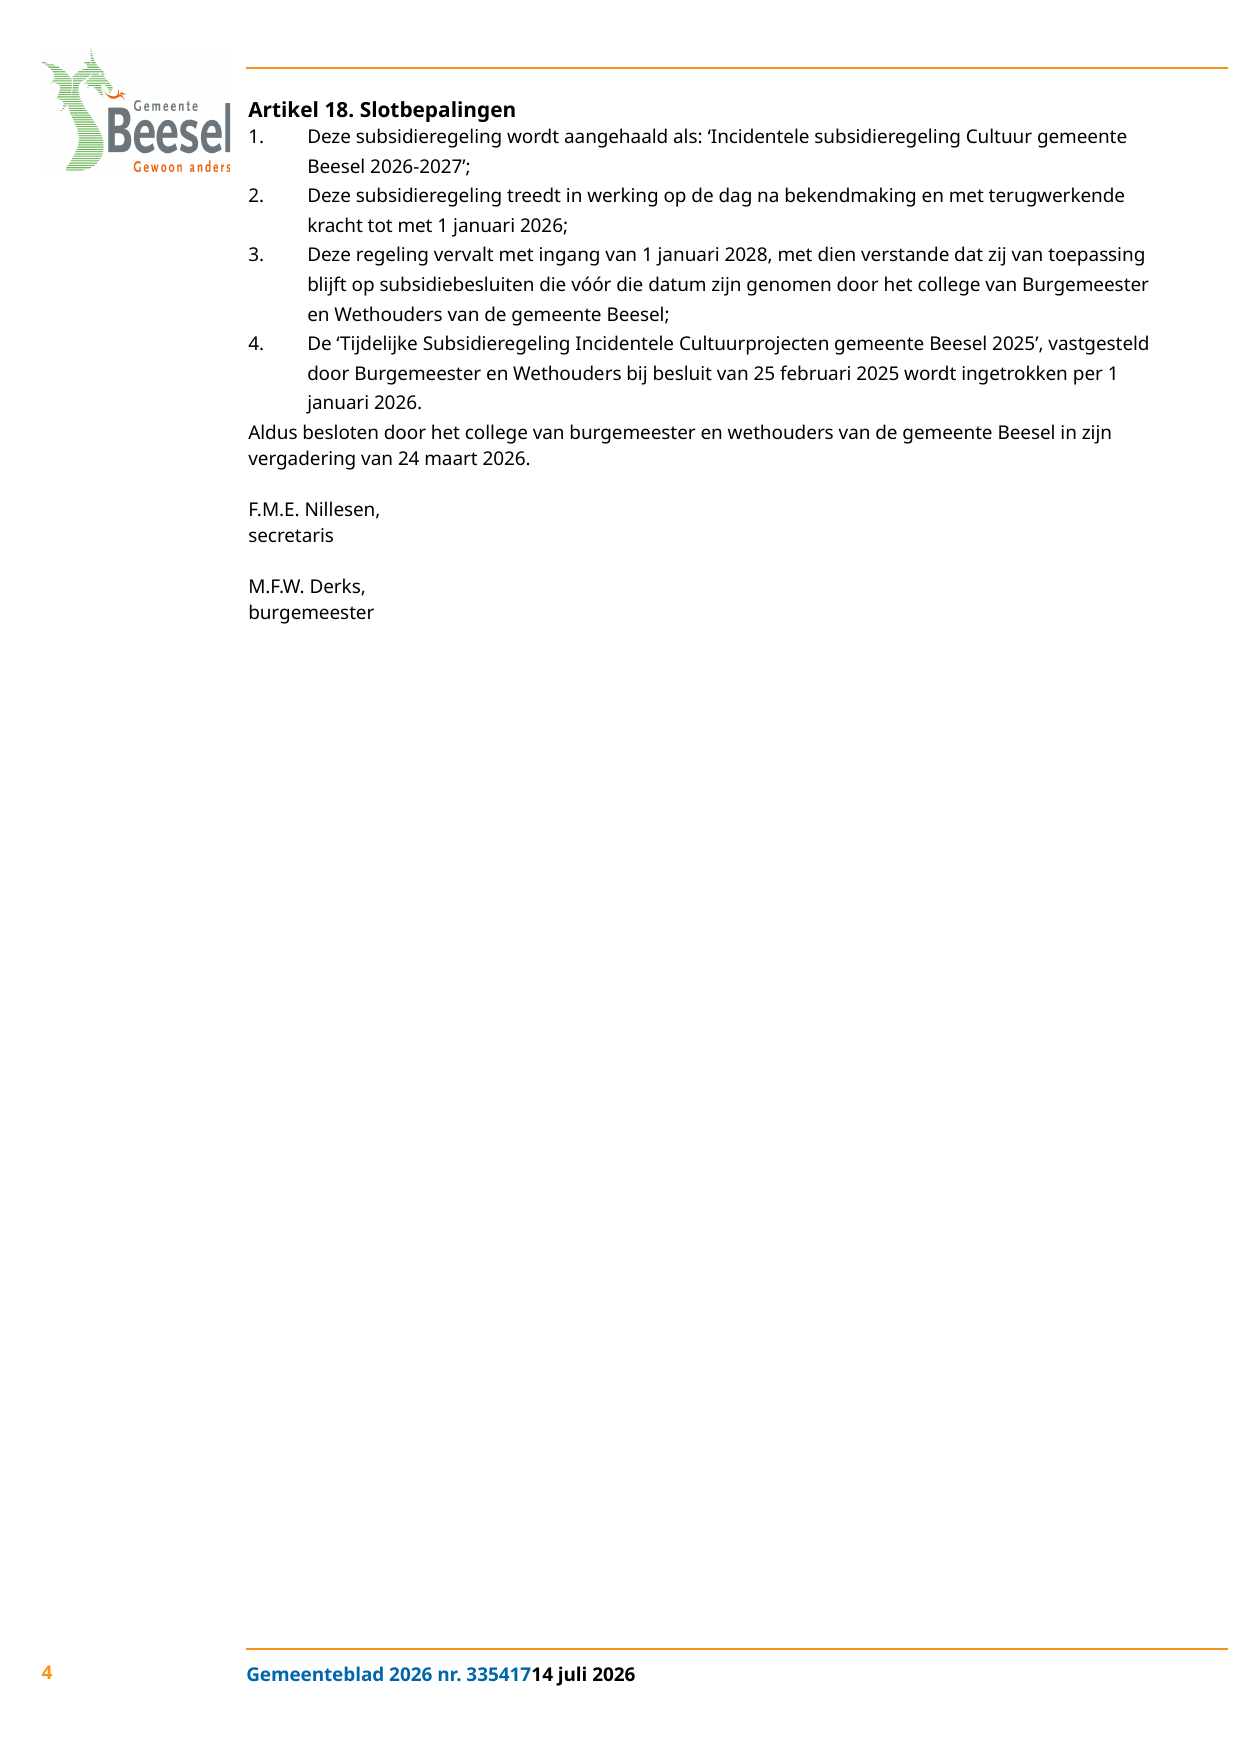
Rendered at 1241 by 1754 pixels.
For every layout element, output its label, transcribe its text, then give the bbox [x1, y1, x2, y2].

list De ‘Tijdelijke Subsidieregeling Incidentele Cultuurprojecten gemeente Beesel 2025’, vastgesteld door Burgemeester en Wethouders bij besluit van 25 februari 2025 wordt ingetrokken per 1 januari 2026. [248, 330, 1152, 415]
text Aldus besloten door het college van burgemeester en wethouders van de gemeente Beesel in zijn vergadering van 24 maart 2026. [248, 419, 1152, 471]
text M.F.W. Derks, [248, 573, 1152, 599]
text Artikel 18. Slotbepalingen [248, 95, 1152, 123]
text F.M.E. Nillesen, [248, 496, 1152, 522]
picture [41, 47, 231, 172]
list Deze subsidieregeling wordt aangehaald als: ‘Incidentele subsidieregeling Cultuur gemeente Beesel 2026-2027’; [248, 123, 1152, 178]
list Deze regeling vervalt met ingang van 1 januari 2028, met dien verstande dat zij van toepassing blijft op subsidiebesluiten die vóór die datum zijn genomen door het college van Burgemeester en Wethouders van de gemeente Beesel; [248, 242, 1152, 326]
text burgemeester [248, 599, 1152, 625]
text secretaris [248, 522, 1152, 548]
list Deze subsidieregeling treedt in werking op de dag na bekendmaking en met terugwerkende kracht tot met 1 januari 2026; [248, 182, 1152, 238]
